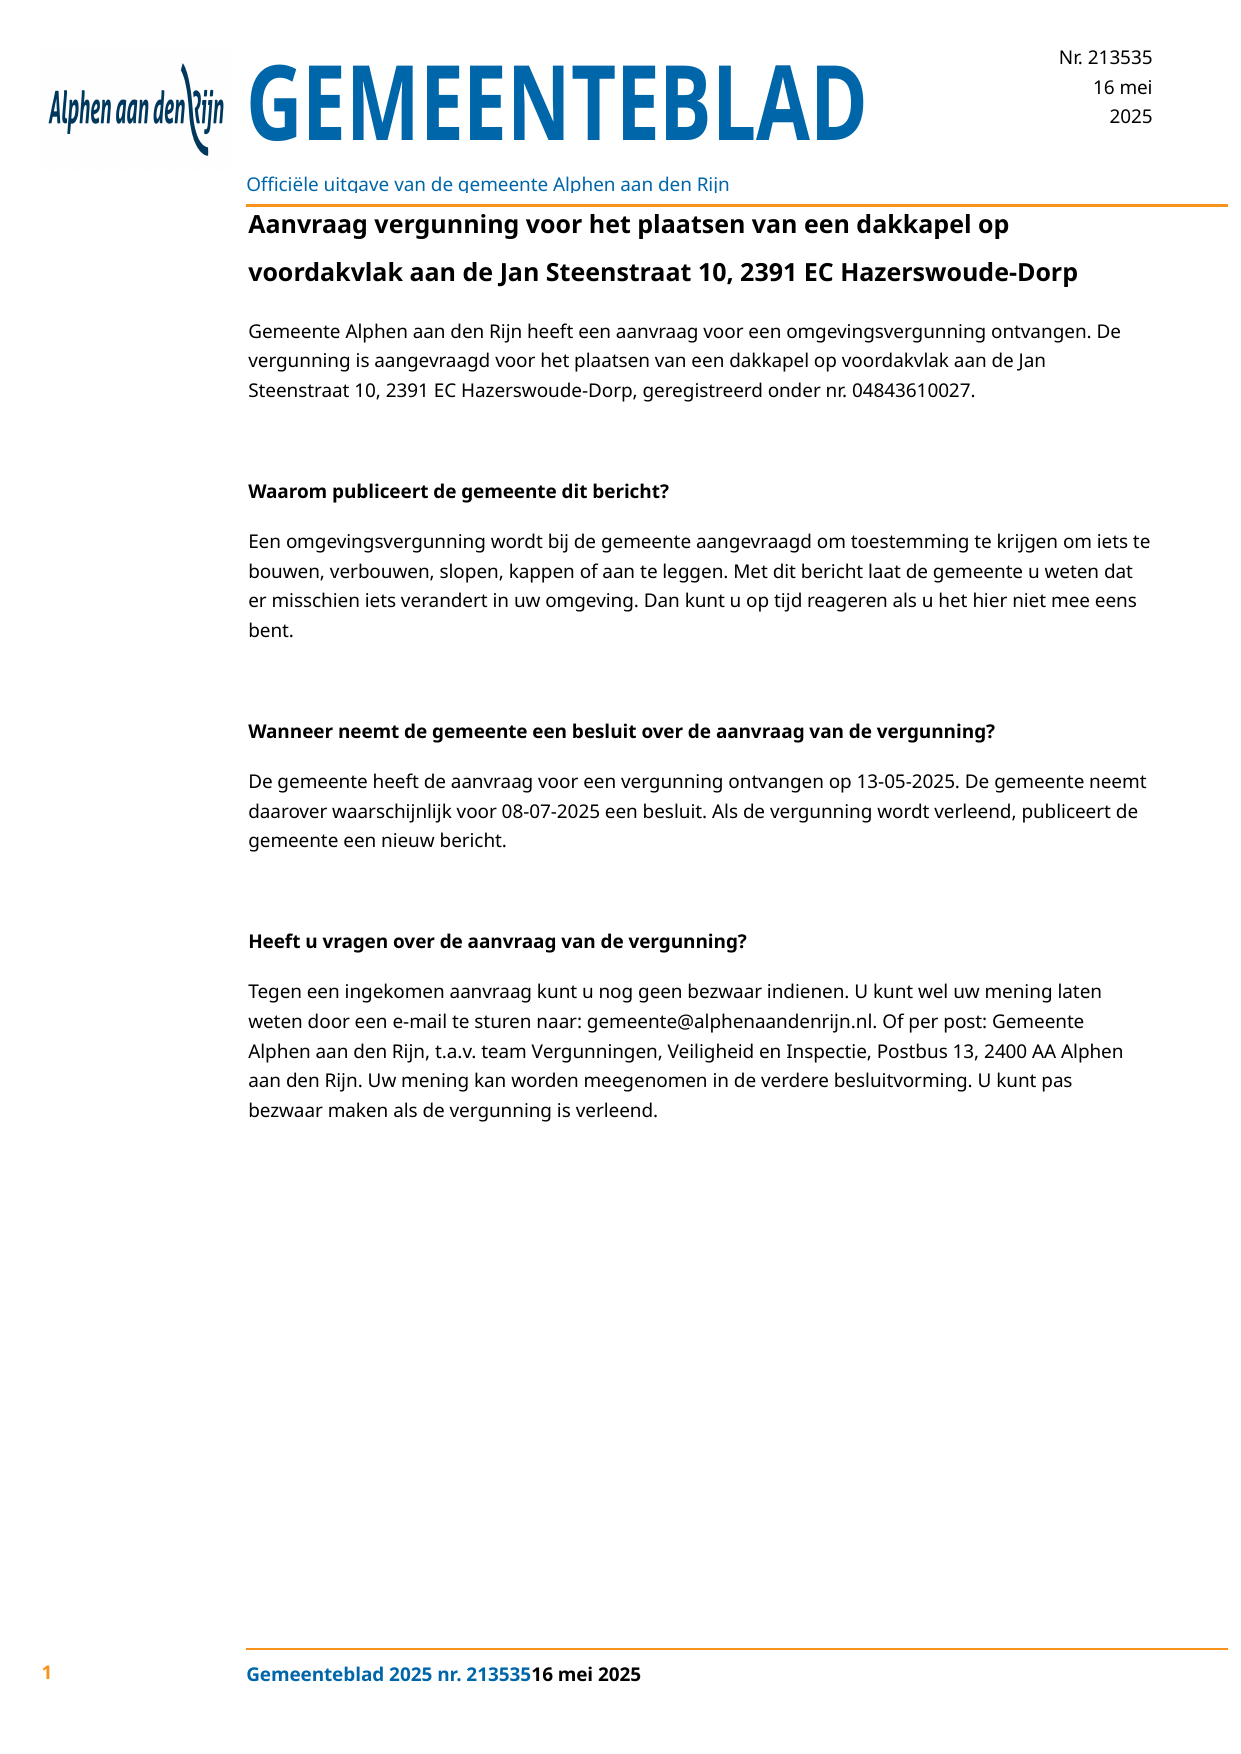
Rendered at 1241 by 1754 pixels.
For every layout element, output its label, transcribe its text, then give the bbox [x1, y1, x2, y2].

text Tegen een ingekomen aanvraag kunt u nog geen bezwaar indienen. U kunt wel uw mening laten weten door een e-mail te sturen naar: gemeente@alphenaandenrijn.nl. Of per post: Gemeente Alphen aan den Rijn, t.a.v. team Vergunningen, Veiligheid en Inspectie, Postbus 13, 2400 AA Alphen aan den Rijn. Uw mening kan worden meegenomen in de verdere besluitvorming. U kunt pas bezwaar maken als de vergunning is verleend. [248, 979, 1152, 1123]
text Wanneer neemt de gemeente een besluit over de aanvraag van de vergunning? [248, 718, 1152, 744]
text Een omgevingsvergunning wordt bij de gemeente aangevraagd om toestemming te krijgen om iets te bouwen, verbouwen, slopen, kappen of aan te leggen. Met dit bericht laat de gemeente u weten dat er misschien iets verandert in uw omgeving. Dan kunt u op tijd reageren als u het hier niet mee eens bent. [248, 528, 1152, 643]
text Aanvraag vergunning voor het plaatsen van een dakkapel op voordakvlak aan de Jan Steenstraat 10, 2391 EC Hazerswoude-Dorp [248, 207, 1152, 288]
text Waarom publiceert de gemeente dit bericht? [248, 478, 1152, 504]
picture [41, 47, 231, 172]
text Gemeente Alphen aan den Rijn heeft een aanvraag voor een omgevingsvergunning ontvangen. De vergunning is aangevraagd voor het plaatsen van een dakkapel op voordakvlak aan de Jan Steenstraat 10, 2391 EC Hazerswoude-Dorp, geregistreerd onder nr. 04843610027. [248, 318, 1152, 403]
text Heeft u vragen over de aanvraag van de vergunning? [248, 928, 1152, 954]
text De gemeente heeft de aanvraag voor een vergunning ontvangen op 13-05-2025. De gemeente neemt daarover waarschijnlijk voor 08-07-2025 een besluit. Als de vergunning wordt verleend, publiceert de gemeente een nieuw bericht. [248, 768, 1152, 853]
